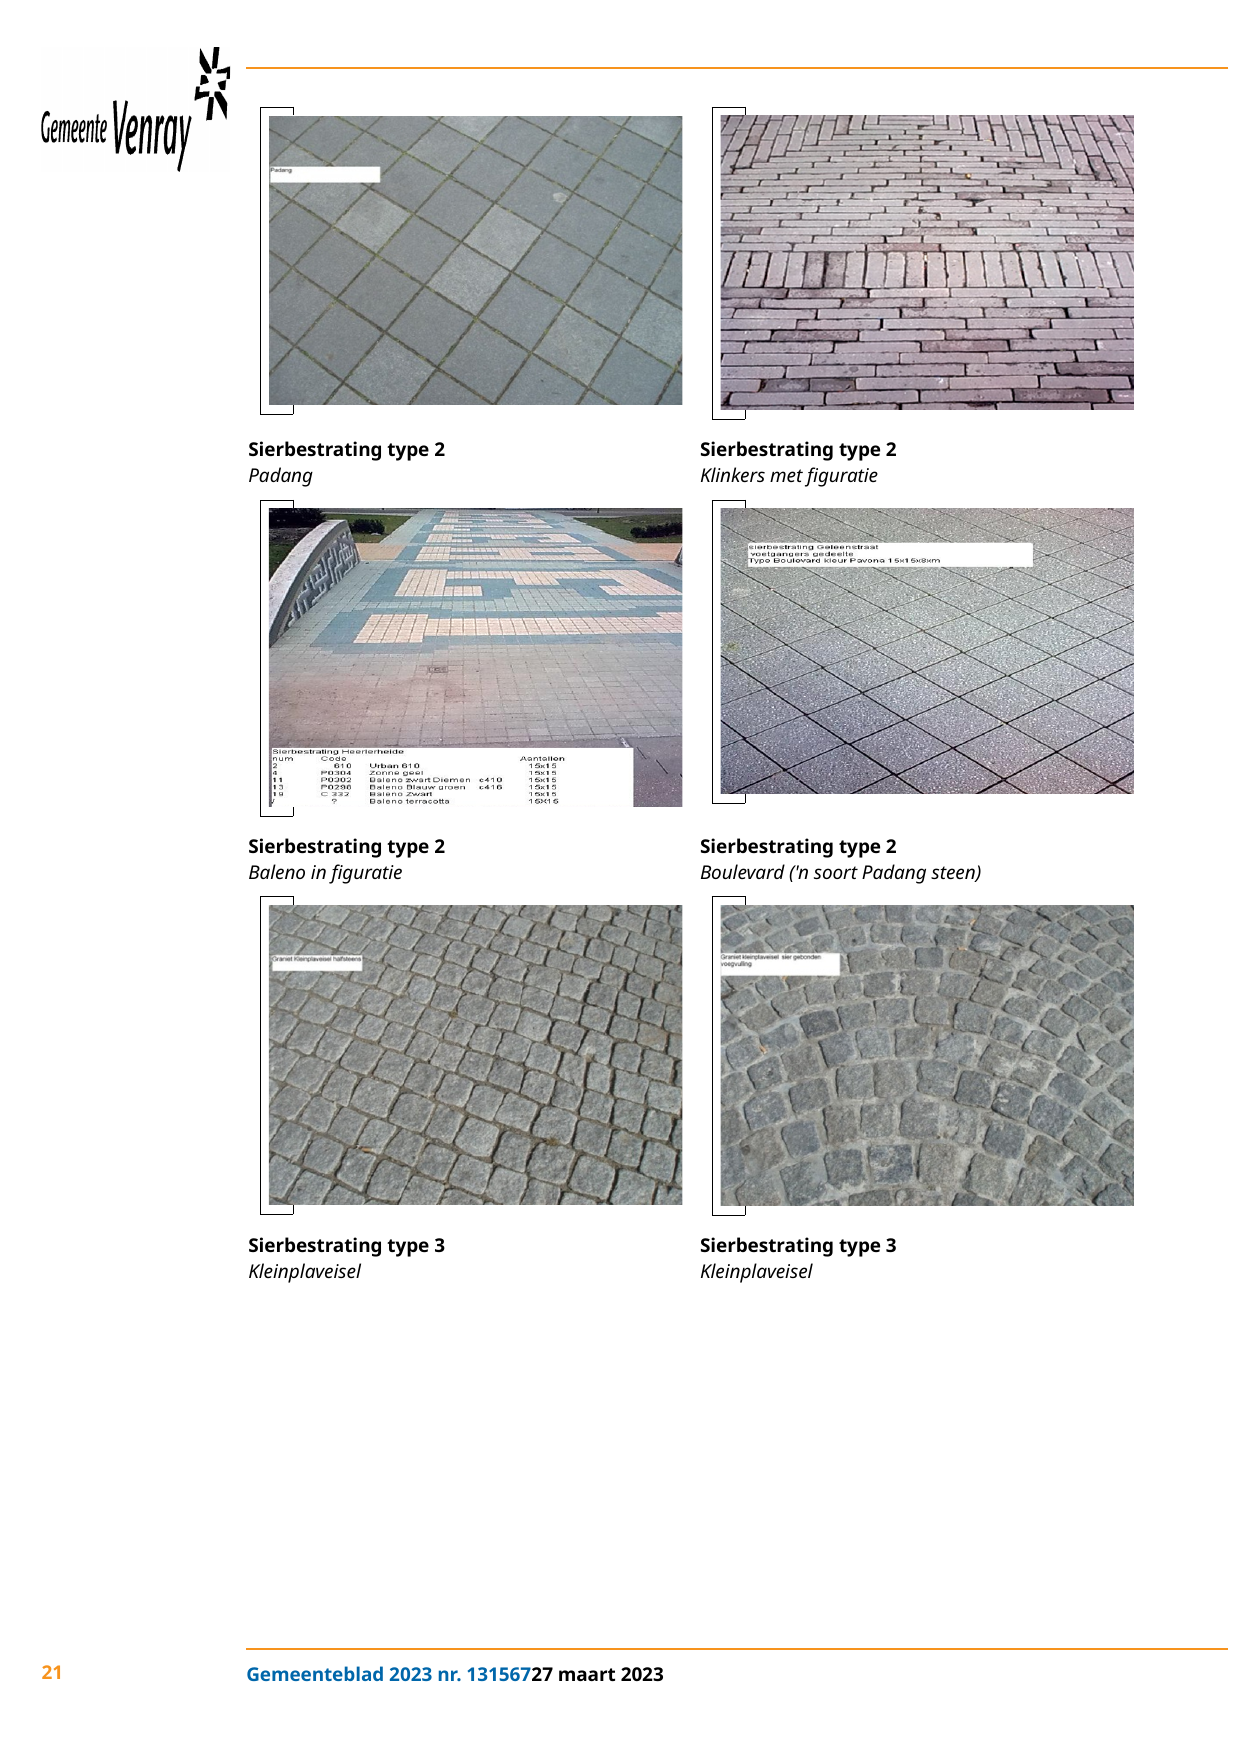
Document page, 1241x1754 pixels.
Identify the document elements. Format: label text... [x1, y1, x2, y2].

picture [268, 905, 683, 1205]
table_cell Sierbestrating type 2 [700, 436, 1152, 462]
table_cell [248, 885, 700, 1232]
table_cell Sierbestrating type 2 [248, 436, 700, 462]
table_cell Kleinplaveisel [248, 1258, 700, 1284]
picture [268, 508, 683, 807]
table_cell [700, 95, 1152, 436]
table_cell Baleno in figuratie [248, 859, 700, 884]
table_cell [700, 509, 1152, 833]
picture [720, 905, 1134, 1206]
picture [41, 47, 231, 172]
table_cell Boulevard ('n soort Padang steen) [700, 859, 1152, 884]
picture [720, 508, 1134, 794]
picture [720, 115, 1134, 410]
table_cell Kleinplaveisel [700, 1258, 1152, 1284]
table_cell [713, 509, 745, 803]
table_cell Sierbestrating type 3 [700, 1233, 1152, 1258]
table_cell [261, 509, 293, 816]
table_cell [700, 488, 1152, 508]
table_cell Sierbestrating type 3 [248, 1233, 700, 1258]
table_cell [248, 95, 700, 436]
table_cell [248, 509, 700, 833]
table_cell Sierbestrating type 2 [248, 833, 700, 859]
table_cell Klinkers met figuratie [700, 462, 1152, 488]
table_cell Sierbestrating type 2 [700, 833, 1152, 859]
table_cell Padang [248, 462, 700, 488]
picture [268, 115, 683, 405]
table_cell [261, 501, 293, 508]
table_cell [700, 885, 1152, 1232]
table_cell [248, 488, 700, 508]
table_cell [713, 501, 745, 508]
